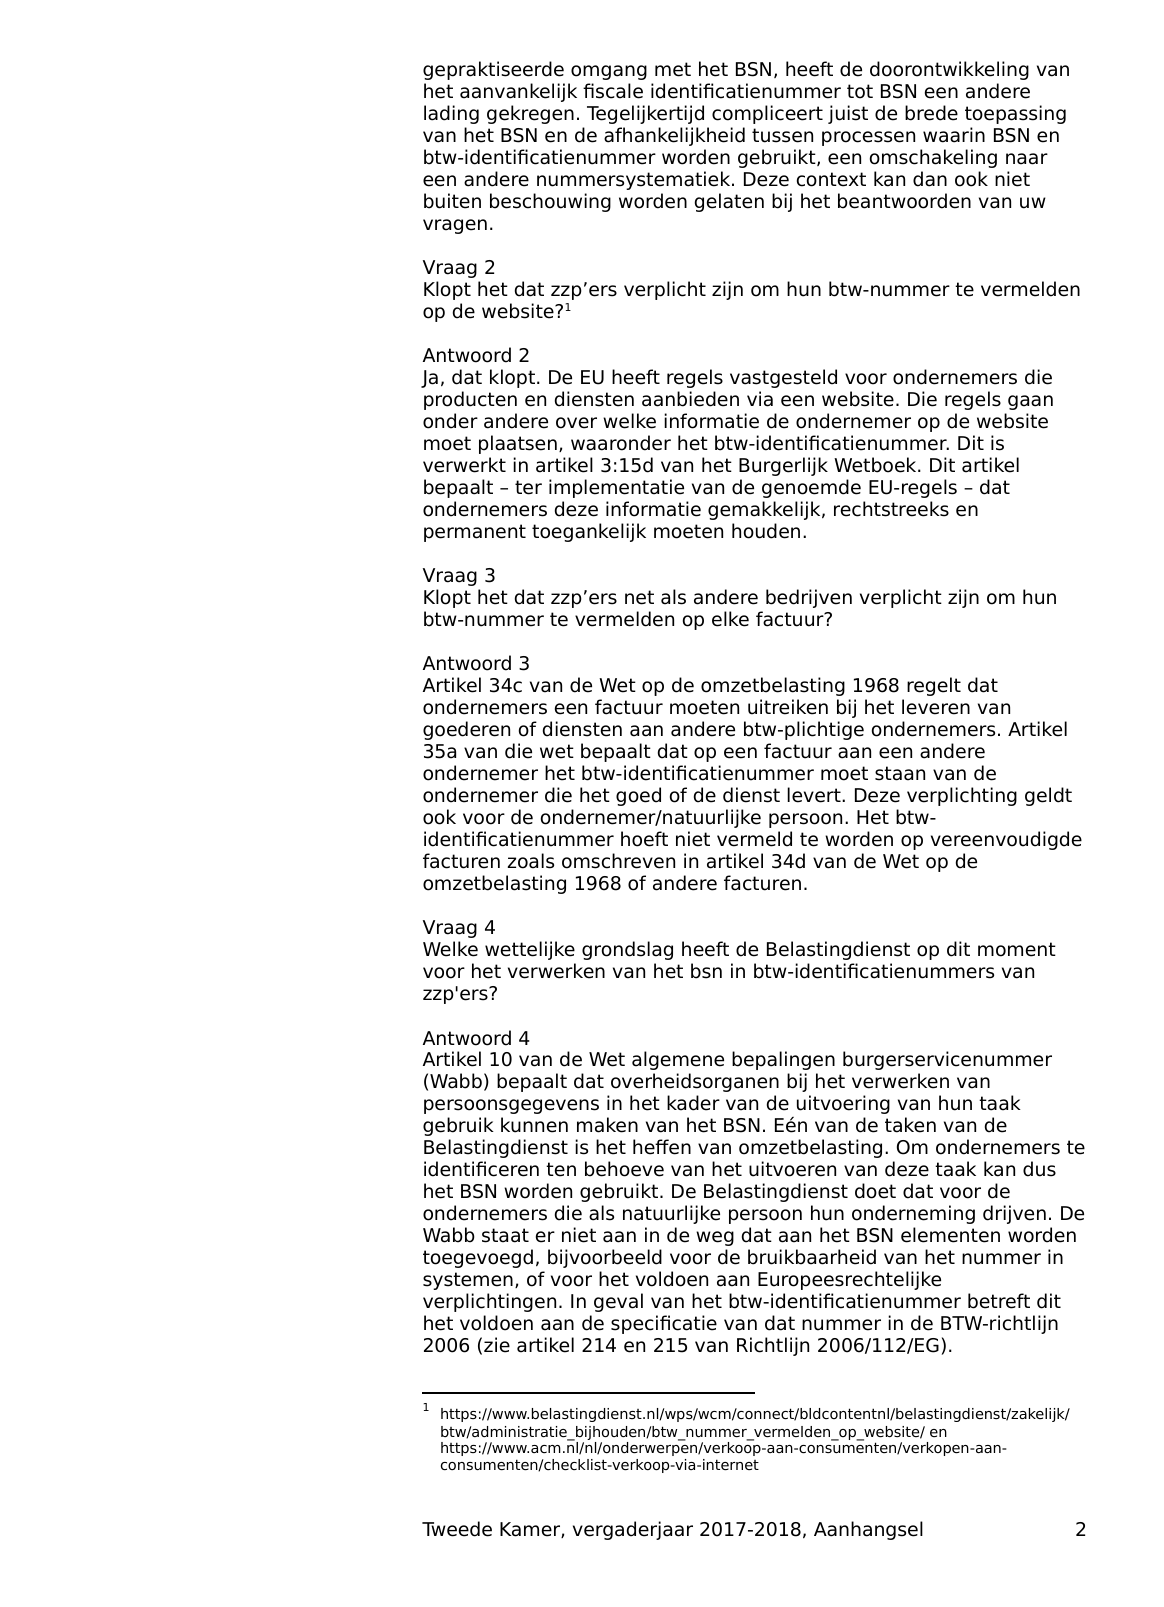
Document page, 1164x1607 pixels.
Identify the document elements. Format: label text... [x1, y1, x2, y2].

text Vraag 3 [422, 565, 1087, 587]
text Klopt het dat zzp’ers net als andere bedrijven verplicht zijn om hun btw-nummer te vermelden op elke factuur? [422, 587, 1087, 631]
text Artikel 10 van de Wet algemene bepalingen burgerservicenummer (Wabb) bepaalt dat overheidsorganen bij het verwerken van persoonsgegevens in het kader van de uitvoering van hun taak gebruik kunnen maken van het BSN. Eén van de taken van de Belastingdienst is het heffen van omzetbelasting. Om ondernemers te identificeren ten behoeve van het uitvoeren van deze taak kan dus het BSN worden gebruikt. De Belastingdienst doet dat voor de ondernemers die als natuurlijke persoon hun onderneming drijven. De Wabb staat er niet aan in de weg dat aan het BSN elementen worden toegevoegd, bijvoorbeeld voor de bruikbaarheid van het nummer in systemen, of voor het voldoen aan Europeesrechtelijke verplichtingen. In geval van het btw-identificatienummer betreft dit het voldoen aan de specificatie van dat nummer in de BTW-richtlijn 2006 (zie artikel 214 en 215 van Richtlijn 2006/112/EG). [422, 1049, 1087, 1357]
text Vraag 2 [422, 257, 1087, 279]
text Ja, dat klopt. De EU heeft regels vastgesteld voor ondernemers die producten en diensten aanbieden via een website. Die regels gaan onder andere over welke informatie de ondernemer op de website moet plaatsen, waaronder het btw-identificatienummer. Dit is verwerkt in artikel 3:15d van het Burgerlijk Wetboek. Dit artikel bepaalt – ter implementatie van de genoemde EU-regels – dat ondernemers deze informatie gemakkelijk, rechtstreeks en permanent toegankelijk moeten houden. [422, 367, 1087, 543]
text Antwoord 2 [422, 345, 1087, 367]
text Welke wettelijke grondslag heeft de Belastingdienst op dit moment voor het verwerken van het bsn in btw-identificatienummers van zzp'ers? [422, 939, 1087, 1005]
text Klopt het dat zzp’ers verplicht zijn om hun btw-nummer te vermelden op de website? [422, 279, 1087, 323]
text Artikel 34c van de Wet op de omzetbelasting 1968 regelt dat ondernemers een factuur moeten uitreiken bij het leveren van goederen of diensten aan andere btw-plichtige ondernemers. Artikel 35a van die wet bepaalt dat op een factuur aan een andere ondernemer het btw-identificatienummer moet staan van de ondernemer die het goed of de dienst levert. Deze verplichting geldt ook voor de ondernemer/natuurlijke persoon. Het btw-identificatienummer hoeft niet vermeld te worden op vereenvoudigde facturen zoals omschreven in artikel 34d van de Wet op de omzetbelasting 1968 of andere facturen. [422, 675, 1087, 895]
text Antwoord 3 [422, 653, 1087, 675]
text Antwoord 4 [422, 1027, 1087, 1049]
text Vraag 4 [422, 917, 1087, 939]
text https://www.belastingdienst.nl/wps/wcm/connect/bldcontentnl/belastingdienst/zakelijk/btw/administratie_bijhouden/btw_nummer_vermelden_op_website/ en https://www.acm.nl/nl/onderwerpen/verkoop-aan-consumenten/verkopen-aan-consumenten/checklist-verkoop-via-internet [422, 1402, 1087, 1474]
text gepraktiseerde omgang met het BSN, heeft de doorontwikkeling van het aanvankelijk fiscale identificatienummer tot BSN een andere lading gekregen. Tegelijkertijd compliceert juist de brede toepassing van het BSN en de afhankelijkheid tussen processen waarin BSN en btw-identificatienummer worden gebruikt, een omschakeling naar een andere nummersystematiek. Deze context kan dan ook niet buiten beschouwing worden gelaten bij het beantwoorden van uw vragen. [422, 59, 1087, 235]
